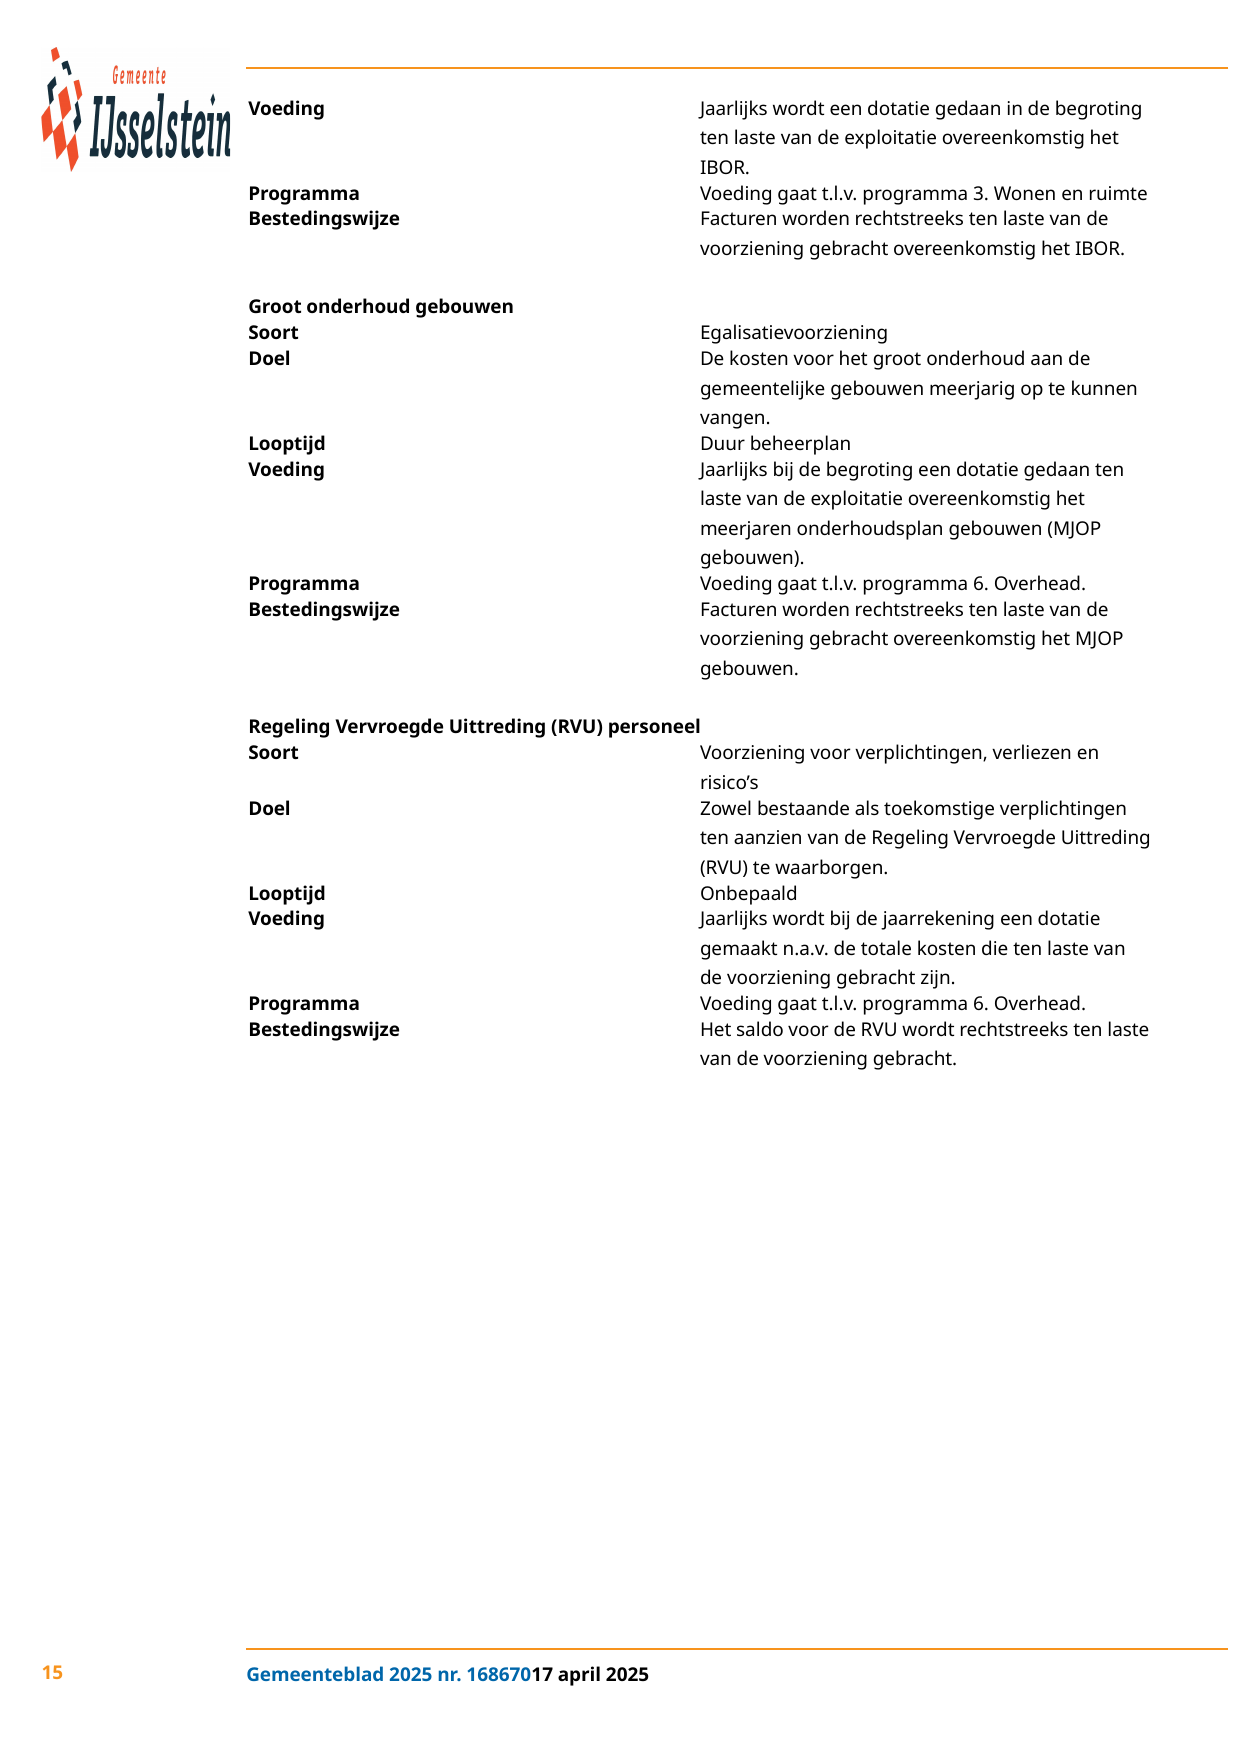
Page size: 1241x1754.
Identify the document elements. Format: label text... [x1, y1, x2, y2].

table_cell Voeding gaat t.l.v. programma 6. Overhead. [700, 990, 1152, 1016]
table_cell Soort [248, 740, 700, 795]
table_cell Programma [248, 990, 700, 1016]
table_cell Voeding [248, 95, 700, 180]
table_cell Programma [248, 570, 700, 596]
table_cell Jaarlijks wordt bij de jaarrekening een dotatie gemaakt n.a.v. de totale kosten die ten laste van de voorziening gebracht zijn. [700, 905, 1152, 990]
table_cell Voeding gaat t.l.v. programma 3. Wonen en ruimte [700, 180, 1152, 205]
table_cell Egalisatievoorziening [700, 319, 1152, 345]
table_header Regeling Vervroegde Uittreding (RVU) personeel [248, 714, 1152, 739]
table_cell Bestedingswijze [248, 205, 700, 261]
table_cell Programma [248, 180, 700, 205]
table_cell Voeding [248, 456, 700, 570]
table_cell Jaarlijks wordt een dotatie gedaan in de begroting ten laste van de exploitatie overeenkomstig het IBOR. [700, 95, 1152, 180]
table_cell Doel [248, 795, 700, 880]
table_cell Voorziening voor verplichtingen, verliezen en risico’s [700, 740, 1152, 795]
table_cell Onbepaald [700, 880, 1152, 905]
table_cell Doel [248, 345, 700, 430]
table_cell Voeding [248, 905, 700, 990]
table_cell De kosten voor het groot onderhoud aan de gemeentelijke gebouwen meerjarig op te kunnen vangen. [700, 345, 1152, 430]
table_cell Soort [248, 319, 700, 345]
table_cell Bestedingswijze [248, 1016, 700, 1071]
table_cell Looptijd [248, 430, 700, 456]
table_header Groot onderhoud gebouwen [248, 294, 1152, 319]
table_cell Jaarlijks bij de begroting een dotatie gedaan ten laste van de exploitatie overeenkomstig het meerjaren onderhoudsplan gebouwen (MJOP gebouwen). [700, 456, 1152, 570]
table_cell Facturen worden rechtstreeks ten laste van de voorziening gebracht overeenkomstig het MJOP gebouwen. [700, 596, 1152, 681]
table_cell Zowel bestaande als toekomstige verplichtingen ten aanzien van de Regeling Vervroegde Uittreding (RVU) te waarborgen. [700, 795, 1152, 880]
picture [41, 47, 231, 172]
table_cell Looptijd [248, 880, 700, 905]
table_cell Voeding gaat t.l.v. programma 6. Overhead. [700, 570, 1152, 596]
table_cell Duur beheerplan [700, 430, 1152, 456]
table_cell Bestedingswijze [248, 596, 700, 681]
table_cell Het saldo voor de RVU wordt rechtstreeks ten laste van de voorziening gebracht. [700, 1016, 1152, 1071]
table_cell Facturen worden rechtstreeks ten laste van de voorziening gebracht overeenkomstig het IBOR. [700, 205, 1152, 261]
